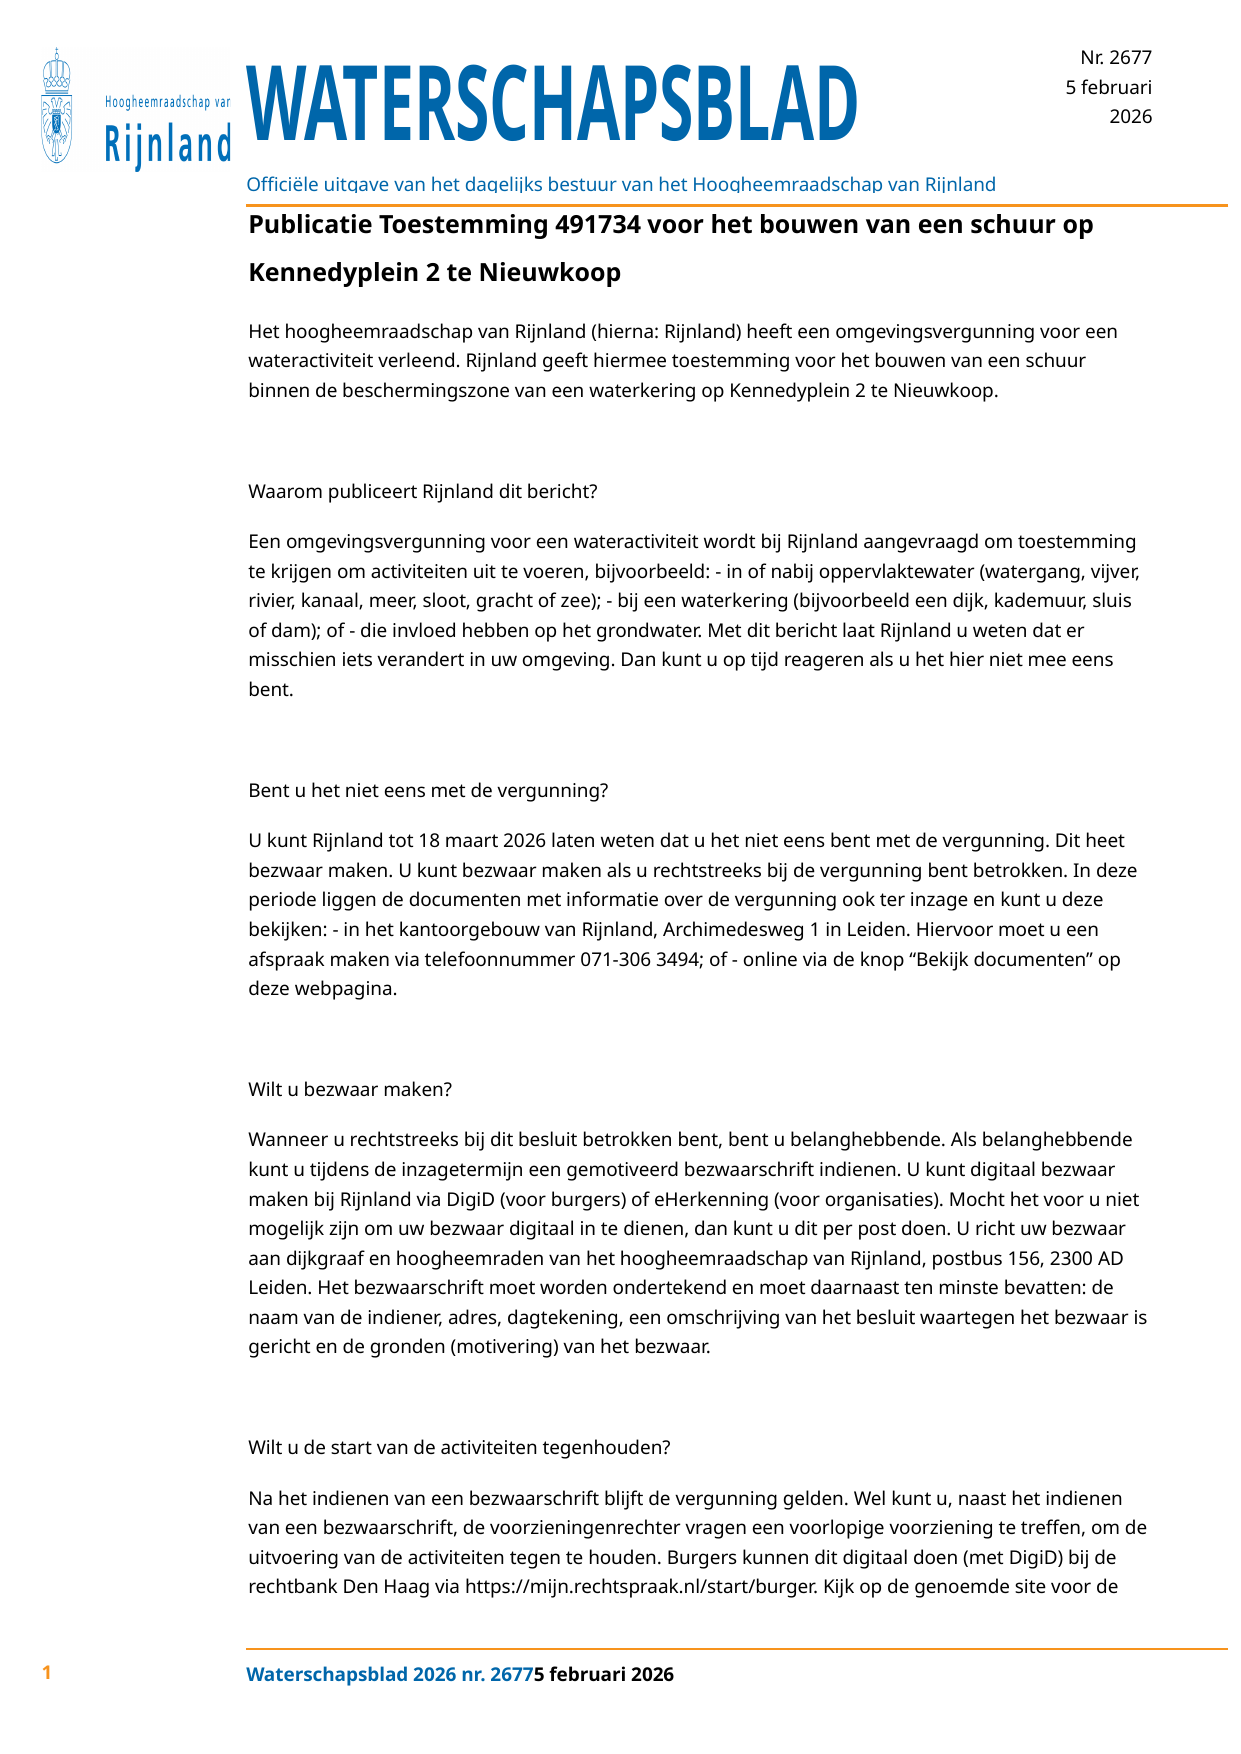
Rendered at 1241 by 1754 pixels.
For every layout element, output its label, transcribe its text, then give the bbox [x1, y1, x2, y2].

text Wilt u de start van de activiteiten tegenhouden? [248, 1434, 1152, 1460]
text Waarom publiceert Rijnland dit bericht? [248, 478, 1152, 504]
text Een omgevingsvergunning voor een wateractiviteit wordt bij Rijnland aangevraagd om toestemming te krijgen om activiteiten uit te voeren, bijvoorbeeld: - in of nabij oppervlaktewater (watergang, vijver, rivier, kanaal, meer, sloot, gracht of zee); - bij een waterkering (bijvoorbeeld een dijk, kademuur, sluis of dam); of - die invloed hebben op het grondwater. Met dit bericht laat Rijnland u weten dat er misschien iets verandert in uw omgeving. Dan kunt u op tijd reageren als u het hier niet mee eens bent. [248, 528, 1152, 702]
text Bent u het niet eens met de vergunning? [248, 777, 1152, 803]
text U kunt Rijnland tot 18 maart 2026 laten weten dat u het niet eens bent met de vergunning. Dit heet bezwaar maken. U kunt bezwaar maken als u rechtstreeks bij de vergunning bent betrokken. In deze periode liggen de documenten met informatie over de vergunning ook ter inzage en kunt u deze bekijken: - in het kantoorgebouw van Rijnland, Archimedesweg 1 in Leiden. Hiervoor moet u een afspraak maken via telefoonnummer 071-306 3494; of - online via de knop “Bekijk documenten” op deze webpagina. [248, 827, 1152, 1001]
text Het hoogheemraadschap van Rijnland (hierna: Rijnland) heeft een omgevingsvergunning voor een wateractiviteit verleend. Rijnland geeft hiermee toestemming voor het bouwen van een schuur binnen de beschermingszone van een waterkering op Kennedyplein 2 te Nieuwkoop. [248, 318, 1152, 403]
picture [41, 47, 231, 172]
text Wilt u bezwaar maken? [248, 1076, 1152, 1102]
text Wanneer u rechtstreeks bij dit besluit betrokken bent, bent u belanghebbende. Als belanghebbende kunt u tijdens de inzagetermijn een gemotiveerd bezwaarschrift indienen. U kunt digitaal bezwaar maken bij Rijnland via DigiD (voor burgers) of eHerkenning (voor organisaties). Mocht het voor u niet mogelijk zijn om uw bezwaar digitaal in te dienen, dan kunt u dit per post doen. U richt uw bezwaar aan dijkgraaf en hoogheemraden van het hoogheemraadschap van Rijnland, postbus 156, 2300 AD Leiden. Het bezwaarschrift moet worden ondertekend en moet daarnaast ten minste bevatten: de naam van de indiener, adres, dagtekening, een omschrijving van het besluit waartegen het bezwaar is gericht en de gronden (motivering) van het bezwaar. [248, 1127, 1152, 1359]
text Na het indienen van een bezwaarschrift blijft de vergunning gelden. Wel kunt u, naast het indienen van een bezwaarschrift, de voorzieningenrechter vragen een voorlopige voorziening te treffen, om de uitvoering van de activiteiten tegen te houden. Burgers kunnen dit digitaal doen (met DigiD) bij de rechtbank Den Haag via https://mijn.rechtspraak.nl/start/burger. Kijk op de genoemde site voor de [248, 1485, 1152, 1599]
text Publicatie Toestemming 491734 voor het bouwen van een schuur op Kennedyplein 2 te Nieuwkoop [248, 207, 1152, 288]
